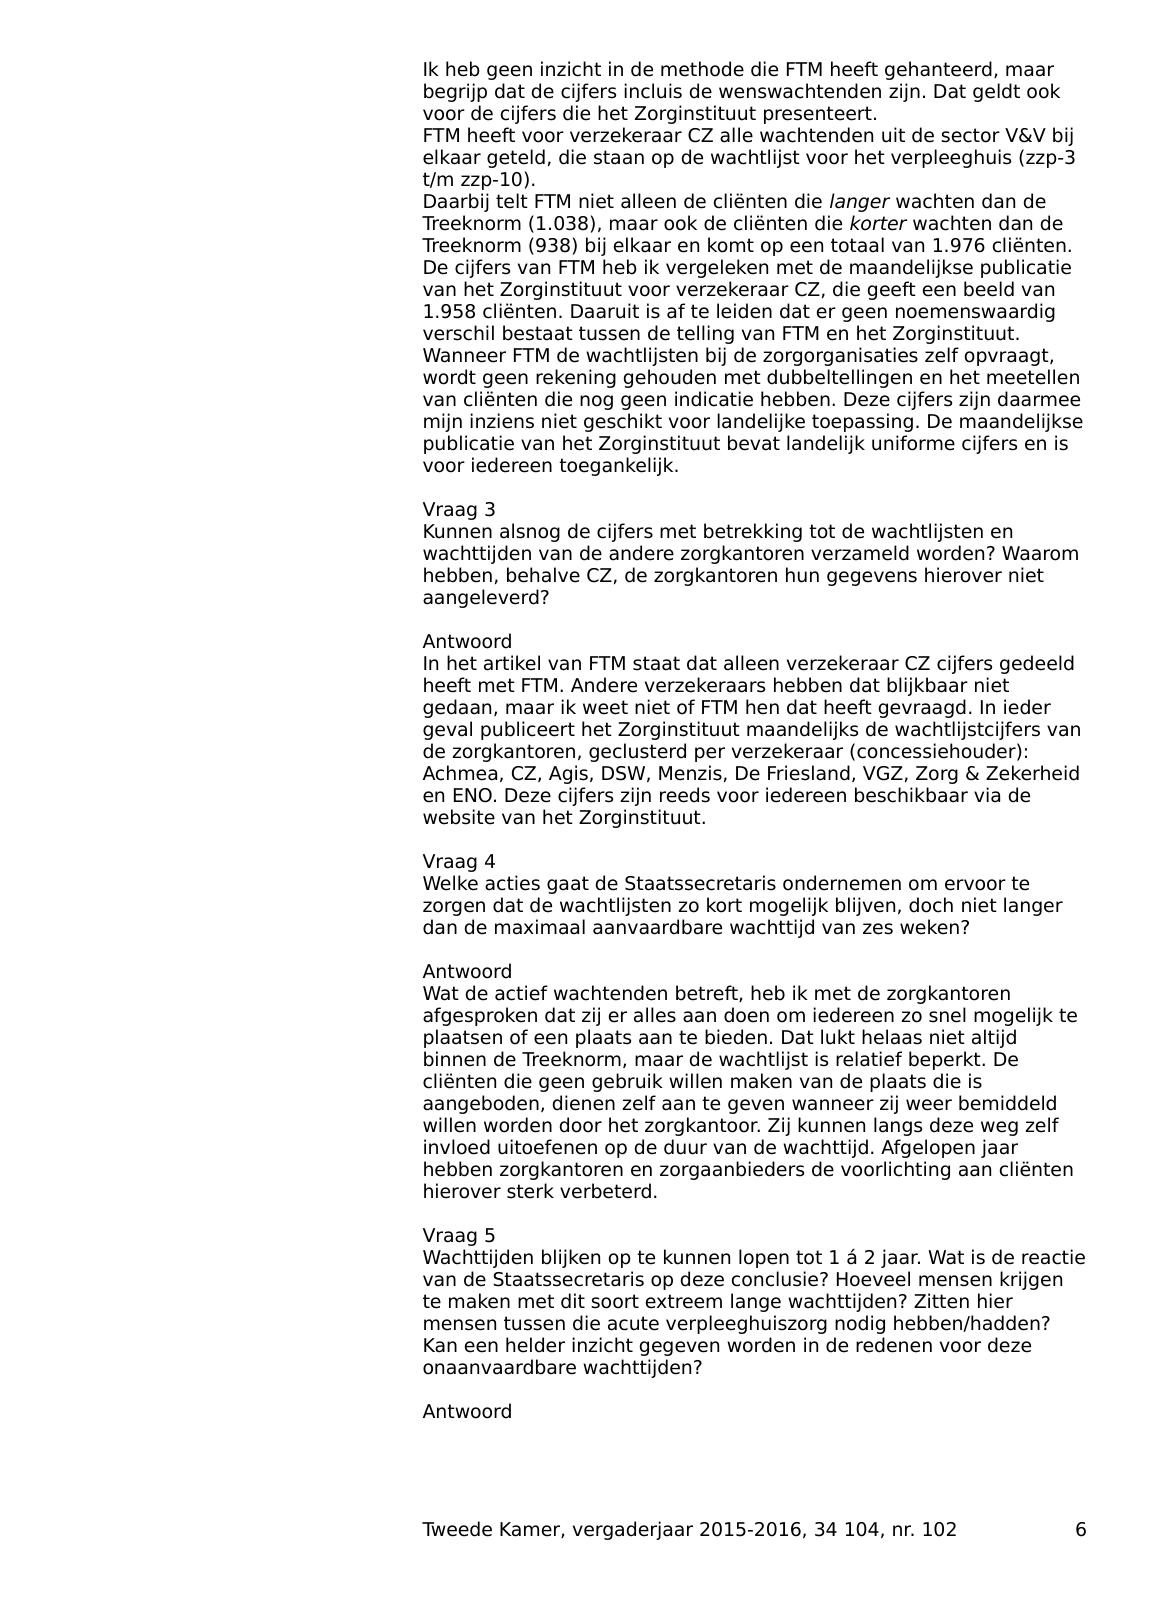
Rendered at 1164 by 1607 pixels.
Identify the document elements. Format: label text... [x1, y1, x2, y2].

text Wanneer FTM de wachtlijsten bij de zorgorganisaties zelf opvraagt, wordt geen rekening gehouden met dubbeltellingen en het meetellen van cliënten die nog geen indicatie hebben. Deze cijfers zijn daarmee mijn inziens niet geschikt voor landelijke toepassing. De maandelijkse publicatie van het Zorginstituut bevat landelijk uniforme cijfers en is voor iedereen toegankelijk. [422, 345, 1087, 477]
text Welke acties gaat de Staatssecretaris ondernemen om ervoor te zorgen dat de wachtlijsten zo kort mogelijk blijven, doch niet langer dan de maximaal aanvaardbare wachttijd van zes weken? [422, 873, 1087, 939]
text Antwoord [422, 631, 1087, 653]
text Vraag 5 [422, 1225, 1087, 1247]
text In het artikel van FTM staat dat alleen verzekeraar CZ cijfers gedeeld heeft met FTM. Andere verzekeraars hebben dat blijkbaar niet gedaan, maar ik weet niet of FTM hen dat heeft gevraagd. In ieder geval publiceert het Zorginstituut maandelijks de wachtlijstcijfers van de zorgkantoren, geclusterd per verzekeraar (concessiehouder): Achmea, CZ, Agis, DSW, Menzis, De Friesland, VGZ, Zorg & Zekerheid en ENO. Deze cijfers zijn reeds voor iedereen beschikbaar via de website van het Zorginstituut. [422, 653, 1087, 829]
text Antwoord [422, 961, 1087, 983]
text Daarbij telt FTM niet alleen de cliënten die langer wachten dan de Treeknorm (1.038), maar ook de cliënten die korter wachten dan de Treeknorm (938) bij elkaar en komt op een totaal van 1.976 cliënten. [422, 191, 1087, 257]
text Vraag 3 [422, 499, 1087, 521]
text FTM heeft voor verzekeraar CZ alle wachtenden uit de sector V&V bij elkaar geteld, die staan op de wachtlijst voor het verpleeghuis (zzp-3 t/m zzp-10). [422, 125, 1087, 191]
text Vraag 4 [422, 851, 1087, 873]
text Wachttijden blijken op te kunnen lopen tot 1 á 2 jaar. Wat is de reactie van de Staatssecretaris op deze conclusie? Hoeveel mensen krijgen te maken met dit soort extreem lange wachttijden? Zitten hier mensen tussen die acute verpleeghuiszorg nodig hebben/hadden? Kan een helder inzicht gegeven worden in de redenen voor deze onaanvaardbare wachttijden? [422, 1247, 1087, 1379]
text Antwoord [422, 1401, 1087, 1423]
text De cijfers van FTM heb ik vergeleken met de maandelijkse publicatie van het Zorginstituut voor verzekeraar CZ, die geeft een beeld van 1.958 cliënten. Daaruit is af te leiden dat er geen noemenswaardig verschil bestaat tussen de telling van FTM en het Zorginstituut. [422, 257, 1087, 345]
text Wat de actief wachtenden betreft, heb ik met de zorgkantoren afgesproken dat zij er alles aan doen om iedereen zo snel mogelijk te plaatsen of een plaats aan te bieden. Dat lukt helaas niet altijd binnen de Treeknorm, maar de wachtlijst is relatief beperkt. De cliënten die geen gebruik willen maken van de plaats die is aangeboden, dienen zelf aan te geven wanneer zij weer bemiddeld willen worden door het zorgkantoor. Zij kunnen langs deze weg zelf invloed uitoefenen op de duur van de wachttijd. Afgelopen jaar hebben zorgkantoren en zorgaanbieders de voorlichting aan cliënten hierover sterk verbeterd. [422, 983, 1087, 1203]
text Kunnen alsnog de cijfers met betrekking tot de wachtlijsten en wachttijden van de andere zorgkantoren verzameld worden? Waarom hebben, behalve CZ, de zorgkantoren hun gegevens hierover niet aangeleverd? [422, 521, 1087, 609]
text Ik heb geen inzicht in de methode die FTM heeft gehanteerd, maar begrijp dat de cijfers incluis de wenswachtenden zijn. Dat geldt ook voor de cijfers die het Zorginstituut presenteert. [422, 59, 1087, 125]
